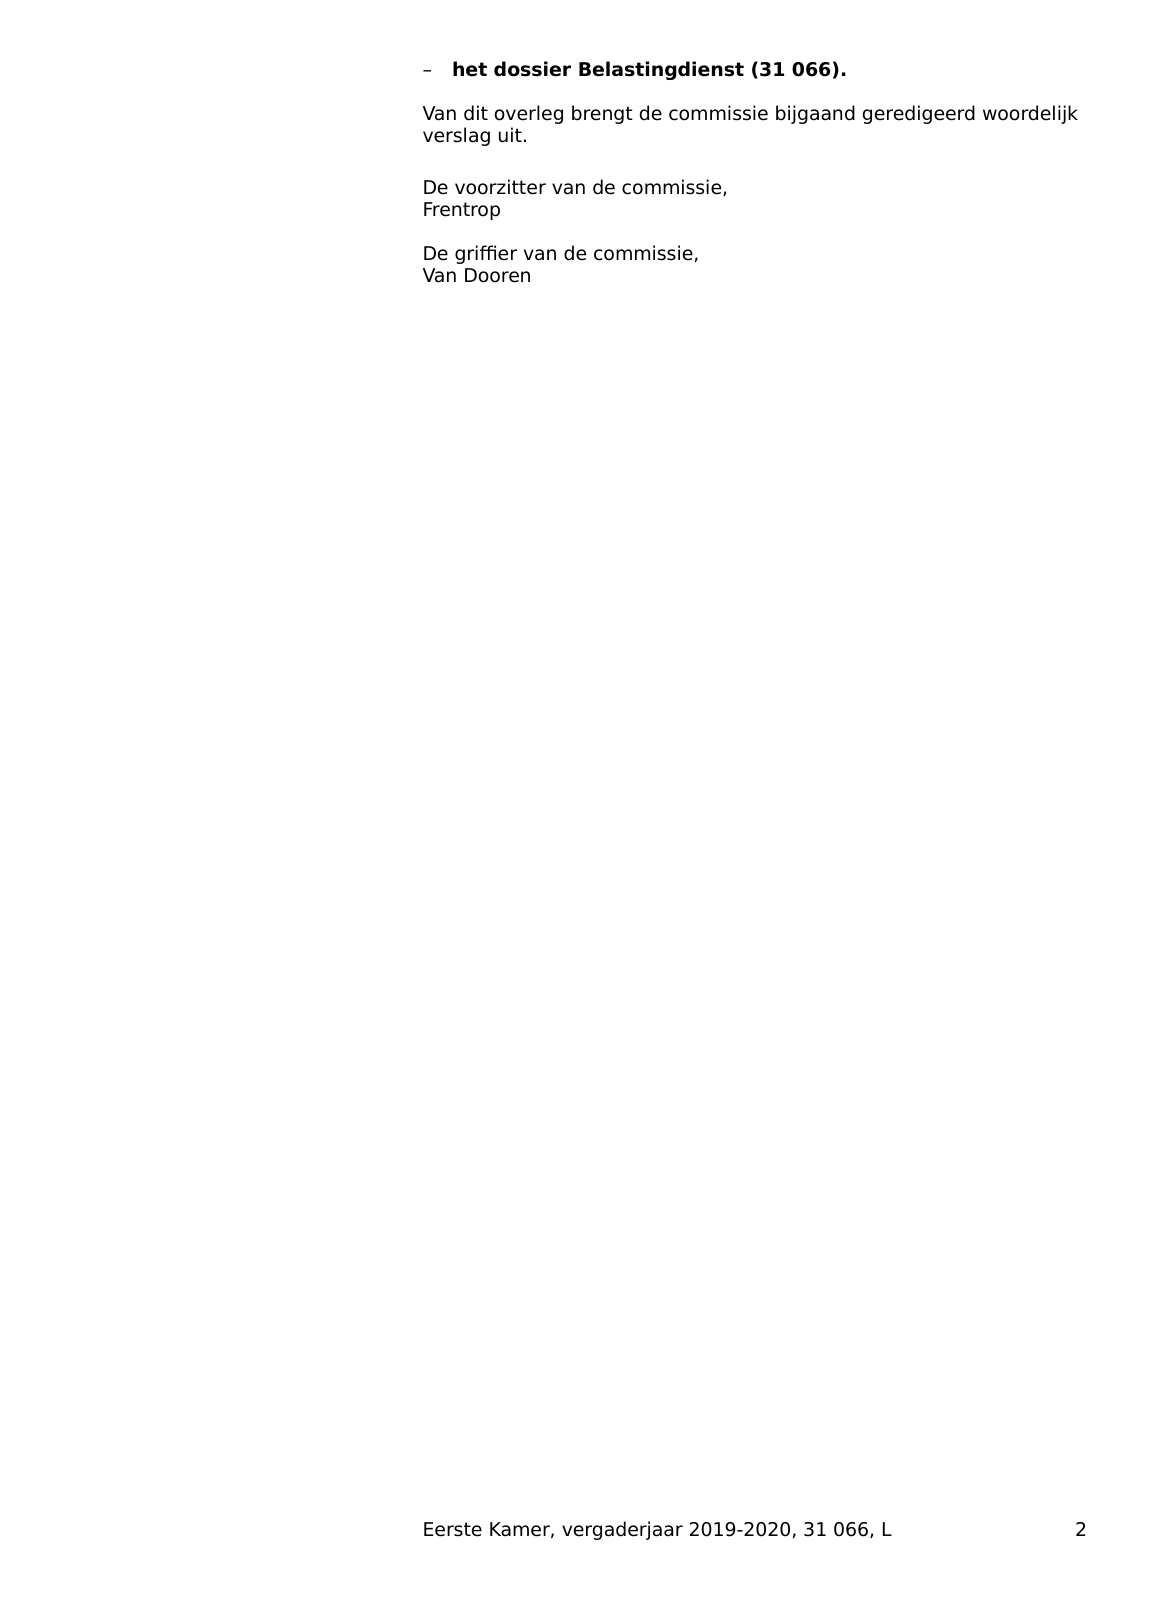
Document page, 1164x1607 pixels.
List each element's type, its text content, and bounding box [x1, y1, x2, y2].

text – het dossier Belastingdienst (31 066). [422, 59, 1087, 81]
text De voorzitter van de commissie, Frentrop [422, 177, 1087, 221]
text De griffier van de commissie, Van Dooren [422, 243, 1087, 287]
text Van dit overleg brengt de commissie bijgaand geredigeerd woordelijk verslag uit. [422, 103, 1087, 147]
